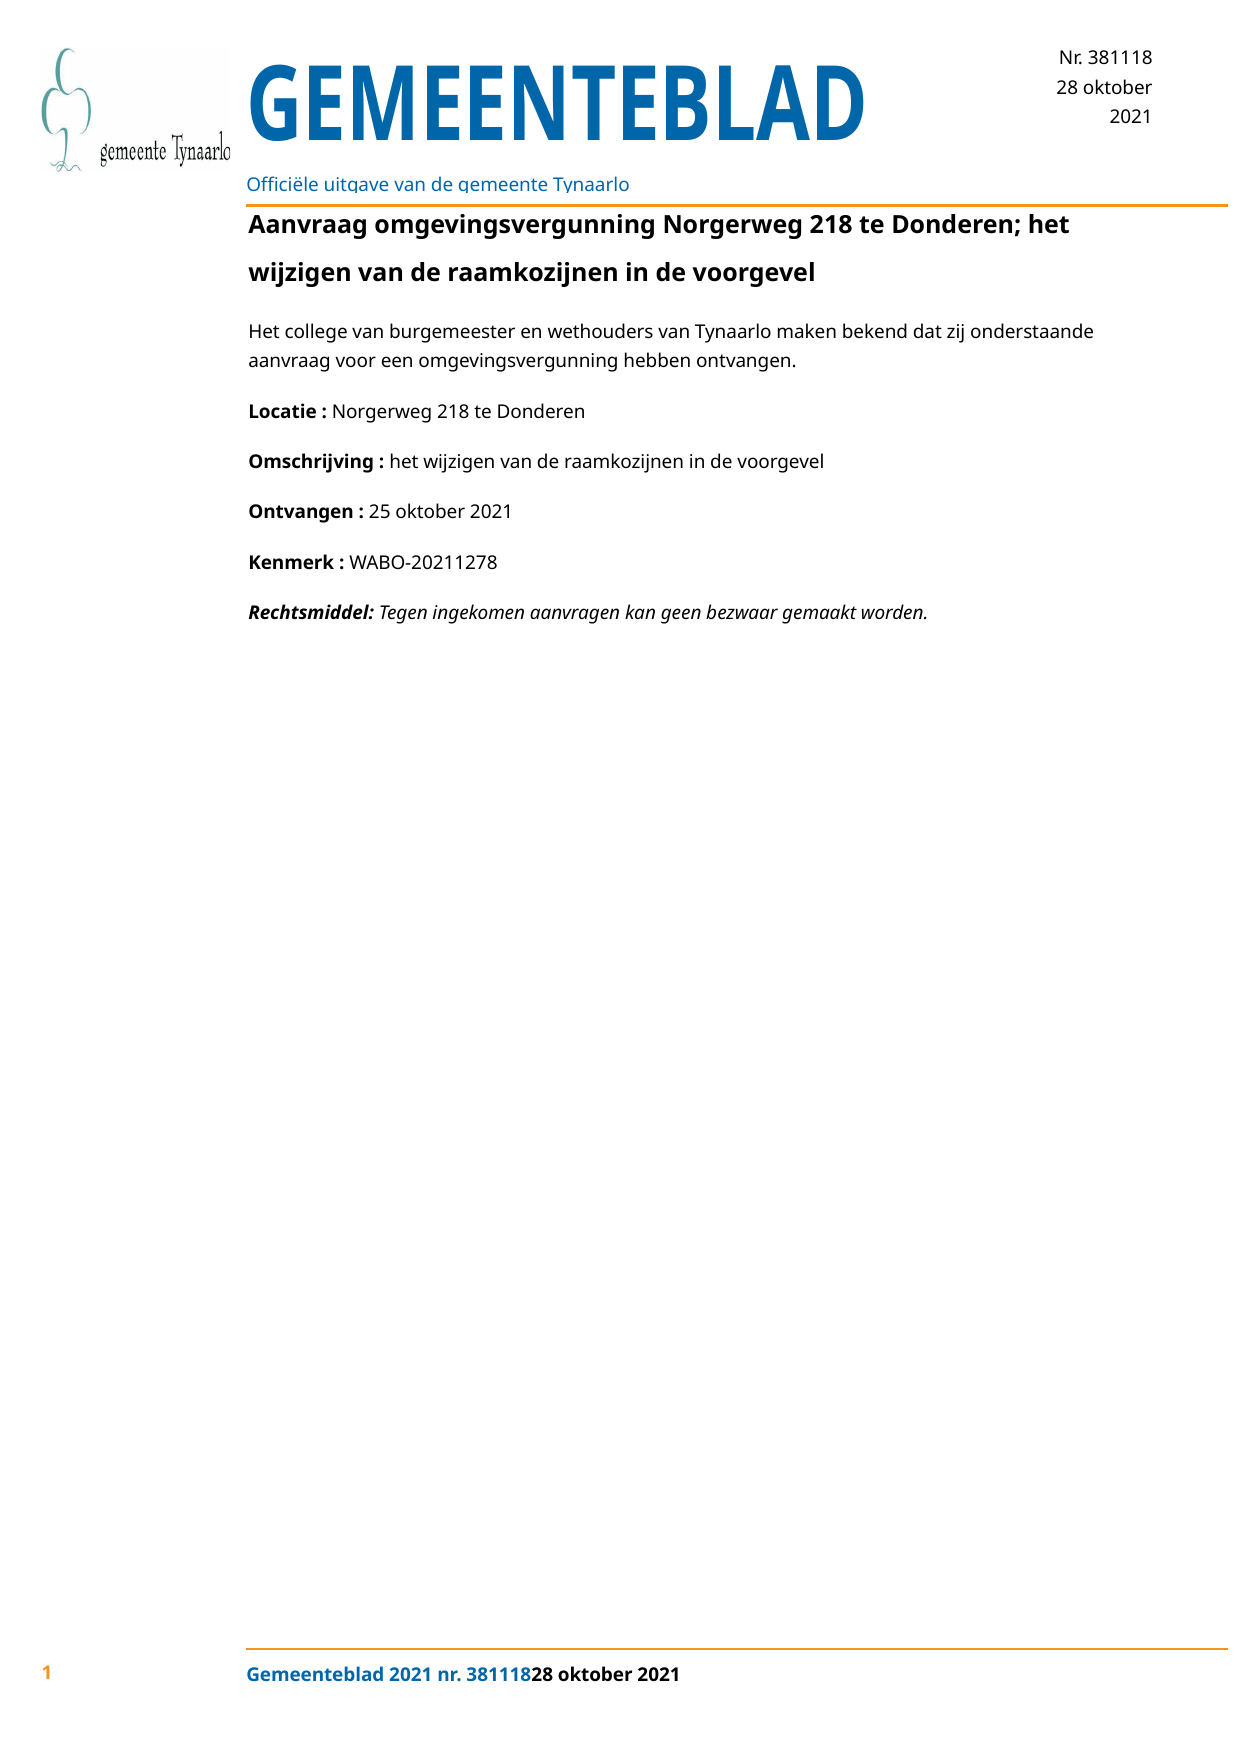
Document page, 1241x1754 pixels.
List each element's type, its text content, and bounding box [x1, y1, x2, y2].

text Aanvraag omgevingsvergunning Norgerweg 218 te Donderen; het wijzigen van de raamkozijnen in de voorgevel [248, 207, 1152, 288]
text Omschrijving : het wijzigen van de raamkozijnen in de voorgevel [248, 448, 1152, 474]
text Rechtsmiddel: Tegen ingekomen aanvragen kan geen bezwaar gemaakt worden. [248, 599, 1152, 625]
text Kenmerk : WABO-20211278 [248, 549, 1152, 575]
text Ontvangen : 25 oktober 2021 [248, 499, 1152, 524]
text Het college van burgemeester en wethouders van Tynaarlo maken bekend dat zij onderstaande aanvraag voor een omgevingsvergunning hebben ontvangen. [248, 318, 1152, 373]
text Locatie : Norgerweg 218 te Donderen [248, 398, 1152, 424]
picture [41, 47, 231, 172]
